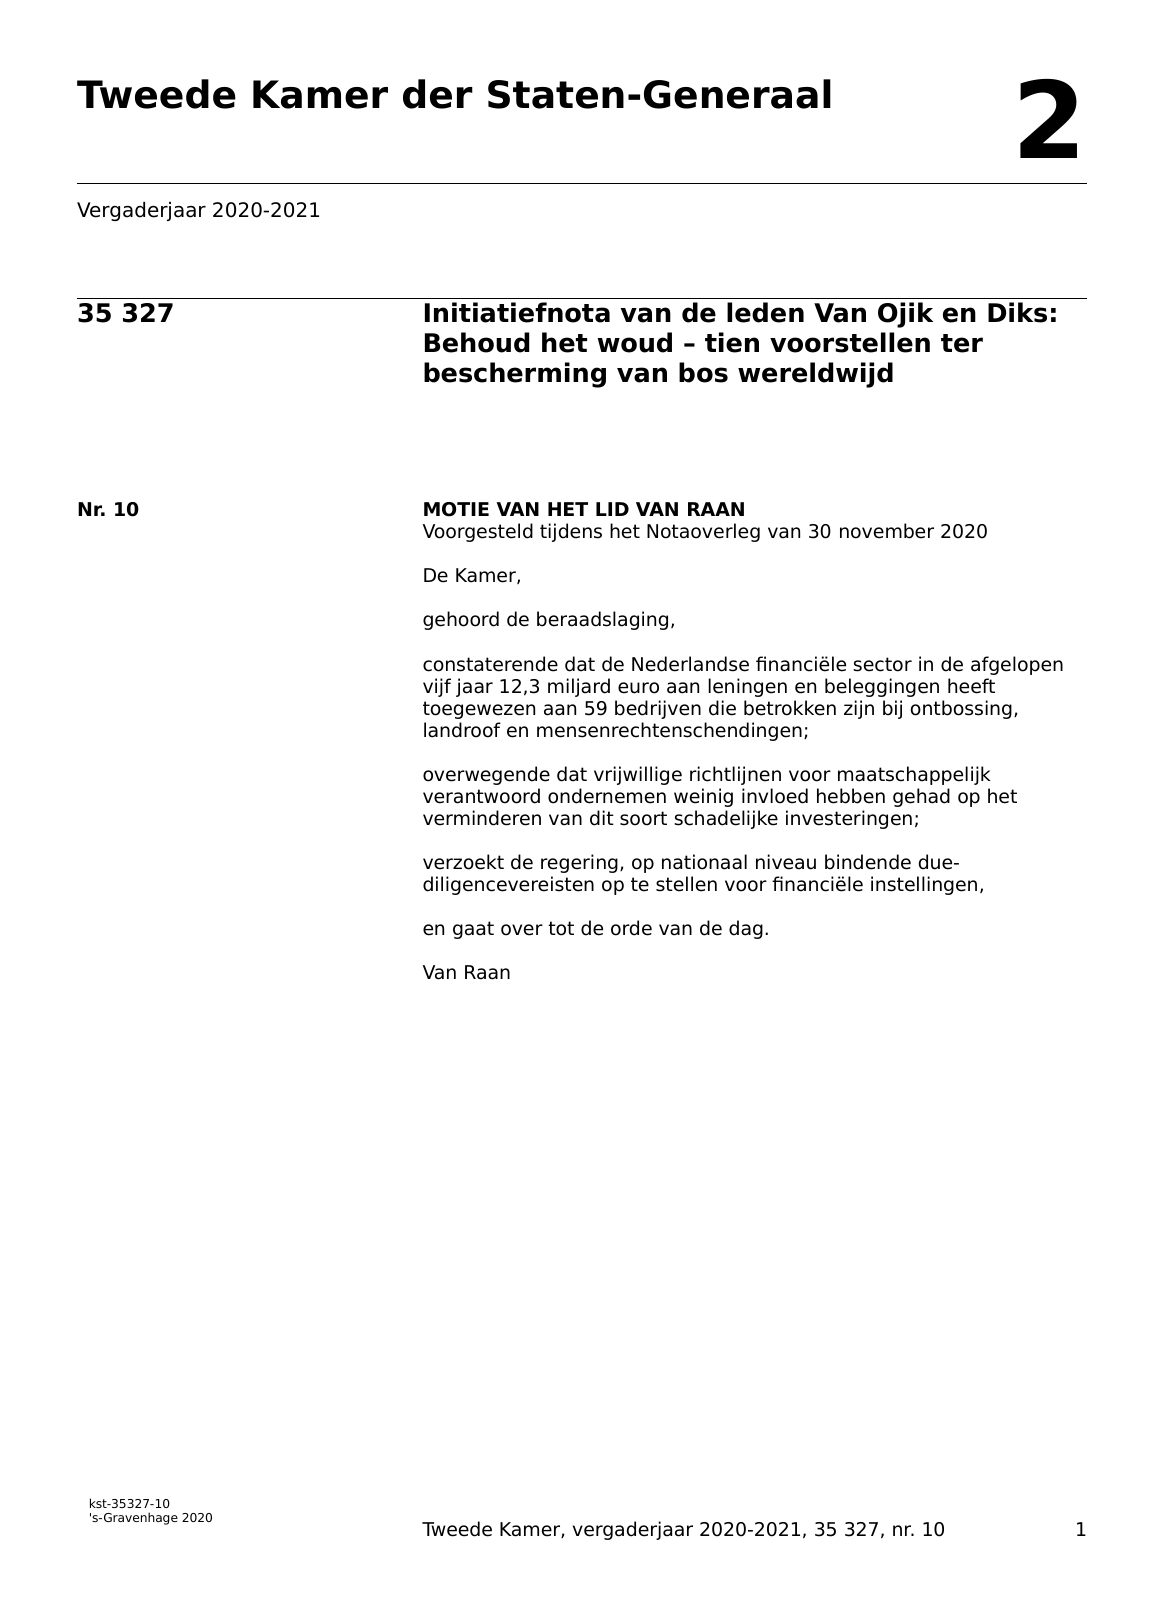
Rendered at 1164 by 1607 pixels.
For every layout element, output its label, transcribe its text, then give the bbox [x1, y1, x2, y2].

text overwegende dat vrijwillige richtlijnen voor maatschappelijk verantwoord ondernemen weinig invloed hebben gehad op het verminderen van dit soort schadelijke investeringen; [422, 764, 1087, 829]
text Voorgesteld tijdens het Notaoverleg van 30 november 2020 [422, 521, 1087, 543]
text gehoord de beraadslaging, [422, 609, 1087, 631]
table_header 2 [886, 59, 1087, 183]
table_header Tweede Kamer der Staten-Generaal [77, 59, 886, 183]
text constaterende dat de Nederlandse financiële sector in de afgelopen vijf jaar 12,3 miljard euro aan leningen en beleggingen heeft toegewezen aan 59 bedrijven die betrokken zijn bij ontbossing, landroof en mensenrechtenschendingen; [422, 653, 1087, 741]
subtitle Nr. 10 MOTIE VAN HET LID VAN RAAN [77, 499, 1087, 521]
text 's-Gravenhage 2020 [88, 1511, 323, 1525]
text verzoekt de regering, op nationaal niveau bindende due-diligencevereisten op te stellen voor financiële instellingen, [422, 852, 1087, 896]
subtitle 35 327 Initiatiefnota van de leden Van Ojik en Diks: Behoud het woud – tien voorstellen ter bescherming van bos wereldwijd [77, 299, 1087, 388]
text Van Raan [422, 962, 1087, 984]
text kst-35327-10 [88, 1497, 323, 1511]
text De Kamer, [422, 565, 1087, 587]
table_cell Vergaderjaar 2020-2021 [77, 184, 1087, 298]
text en gaat over tot de orde van de dag. [422, 918, 1087, 940]
